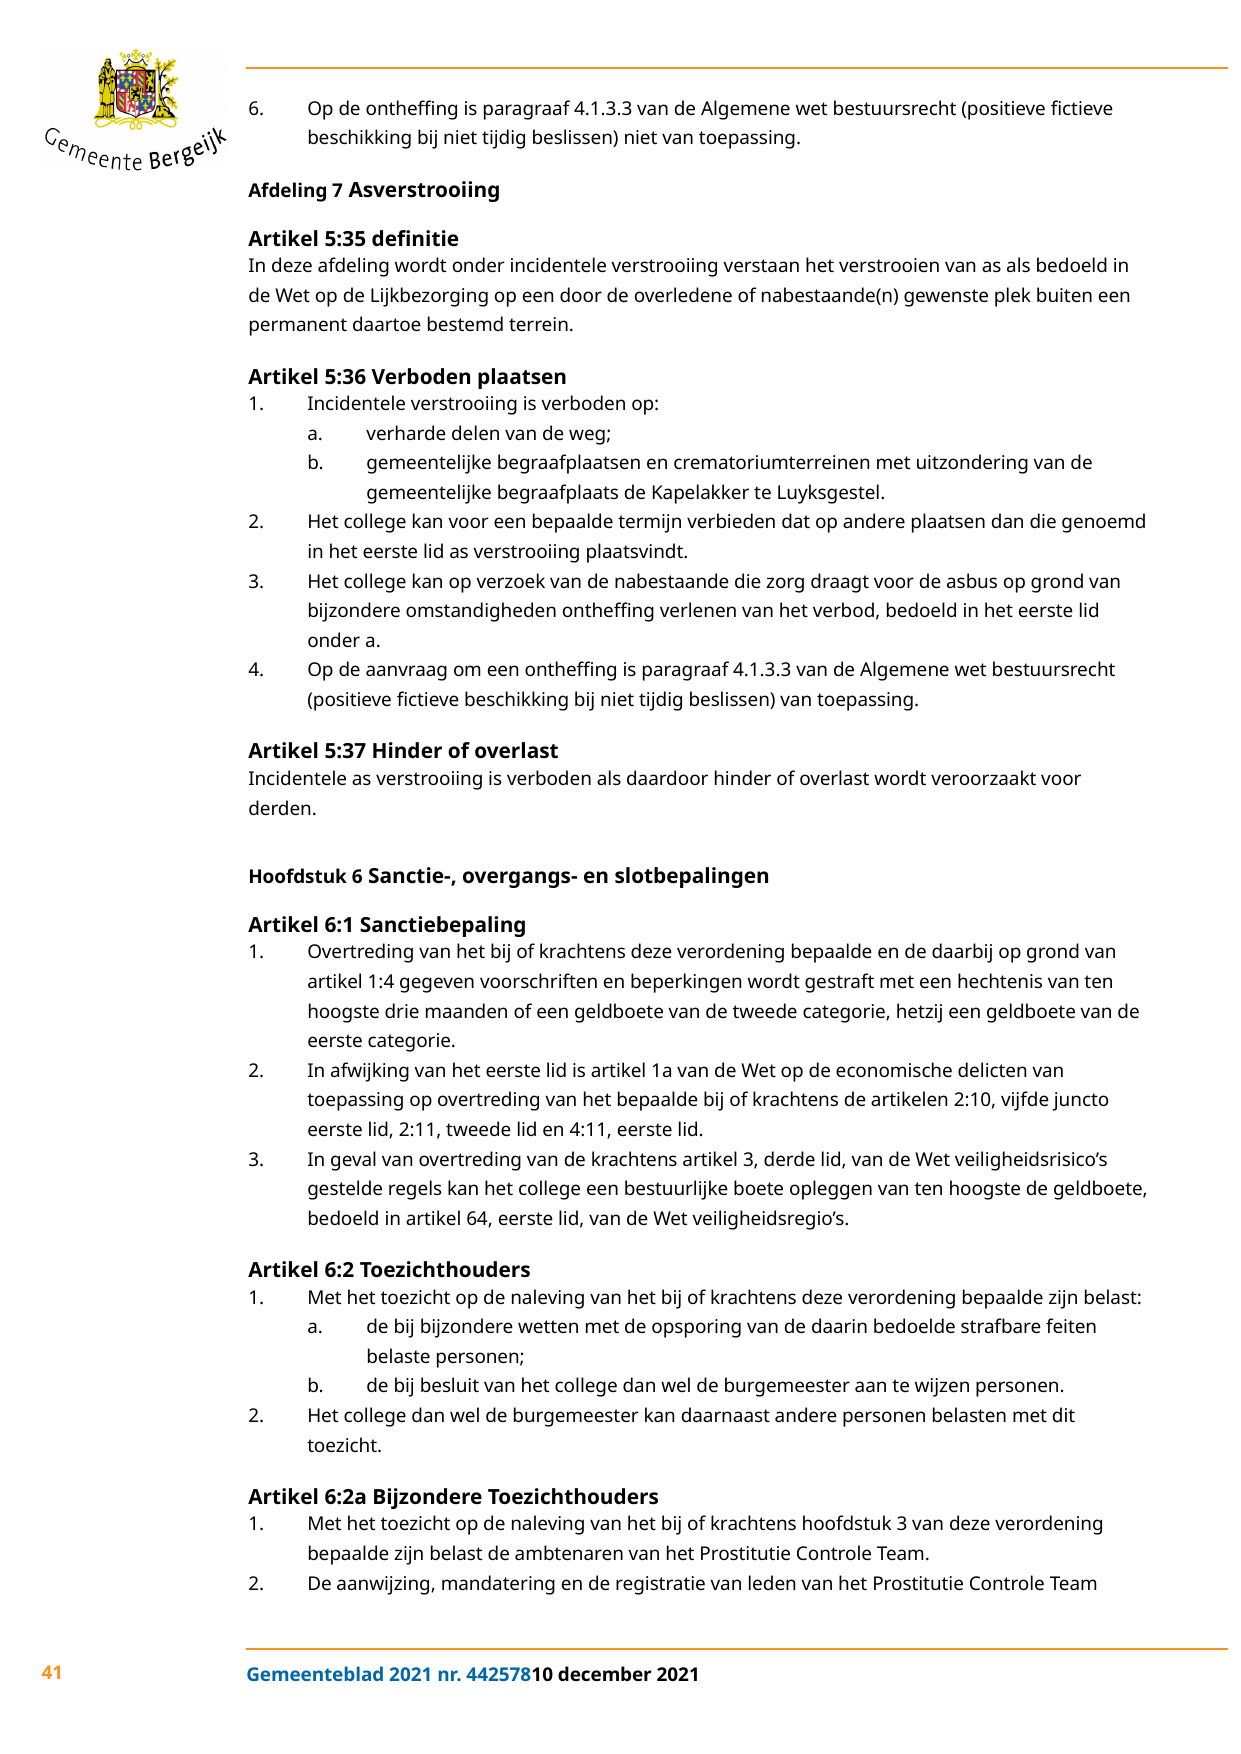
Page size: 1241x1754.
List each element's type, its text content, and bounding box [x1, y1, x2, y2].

text Artikel 5:37 Hinder of overlast [248, 737, 1152, 765]
text In deze afdeling wordt onder incidentele verstrooiing verstaan het verstrooien van as als bedoeld in de Wet op de Lijkbezorging op een door de overledene of nabestaande(n) gewenste plek buiten een permanent daartoe bestemd terrein. [248, 252, 1152, 337]
list In afwijking van het eerste lid is artikel 1a van de Wet op de economische delicten van toepassing op overtreding van het bepaalde bij of krachtens de artikelen 2:10, vijfde juncto eerste lid, 2:11, tweede lid en 4:11, eerste lid. [248, 1057, 1152, 1142]
list verharde delen van de weg; [307, 420, 1152, 446]
text Artikel 5:35 definitie [248, 224, 1152, 252]
list Op de ontheffing is paragraaf 4.1.3.3 van de Algemene wet bestuursrecht (positieve fictieve beschikking bij niet tijdig beslissen) niet van toepassing. [248, 95, 1152, 150]
text Artikel 6:2a Bijzondere Toezichthouders [248, 1482, 1152, 1511]
list Overtreding van het bij of krachtens deze verordening bepaalde en de daarbij op grond van artikel 1:4 gegeven voorschriften en beperkingen wordt ge­straft met een hechtenis van ten hoogste drie maanden of een geldboete van de tweede categorie, hetzij een geldboete van de eerste categorie. [248, 939, 1152, 1053]
list Met het toezicht op de naleving van het bij of krachtens deze verordening bepaalde zijn belast: [248, 1284, 1152, 1309]
list Op de aanvraag om een ontheffing is paragraaf 4.1.3.3 van de Algemene wet bestuursrecht (positieve fictieve beschikking bij niet tijdig beslissen) van toepassing. [248, 657, 1152, 712]
text Artikel 6:1 Sanctiebepaling [248, 910, 1152, 939]
text Artikel 6:2 Toezichthouders [248, 1255, 1152, 1284]
text Hoofdstuk 6 Sanctie-, overgangs- en slotbepalingen [248, 861, 1152, 889]
text Incidentele as verstrooiing is verboden als daardoor hinder of overlast wordt veroorzaakt voor derden. [248, 765, 1152, 820]
list In geval van overtreding van de krachtens artikel 3, derde lid, van de Wet veiligheidsrisico’s gestelde regels kan het college een bestuurlijke boete opleggen van ten hoogste de geldboete, bedoeld in artikel 64, eerste lid, van de Wet veiligheidsregio’s. [248, 1146, 1152, 1231]
picture [41, 47, 231, 172]
list Het college dan wel de burgemeester kan daarnaast andere personen belasten met dit toezicht. [248, 1402, 1152, 1457]
list de bij besluit van het college dan wel de burgemeester aan te wijzen personen. [307, 1373, 1152, 1398]
list De aanwijzing, mandatering en de registratie van leden van het Prostitutie Controle Team [248, 1570, 1152, 1596]
text Artikel 5:36 Verboden plaatsen [248, 362, 1152, 390]
text Afdeling 7 Asverstrooiing [248, 175, 1152, 203]
list Met het toezicht op de naleving van het bij of krachtens hoofdstuk 3 van deze verordening bepaalde zijn belast de ambtenaren van het Prostitutie Controle Team. [248, 1511, 1152, 1566]
list Incidentele verstrooiing is verboden op: [248, 390, 1152, 416]
list Het college kan op verzoek van de nabestaande die zorg draagt voor de asbus op grond van bijzondere omstandigheden ontheffing verlenen van het verbod, bedoeld in het eerste lid onder a. [248, 568, 1152, 653]
list de bij bijzondere wetten met de opsporing van de daarin bedoelde strafbare feiten belaste personen; [307, 1313, 1152, 1369]
list gemeentelijke begraafplaatsen en crematoriumterreinen met uitzondering van de gemeentelijke begraafplaats de Kapelakker te Luyksgestel. [307, 449, 1152, 505]
list Het college kan voor een bepaalde termijn verbieden dat op andere plaatsen dan die genoemd in het eerste lid as verstrooiing plaatsvindt. [248, 509, 1152, 564]
